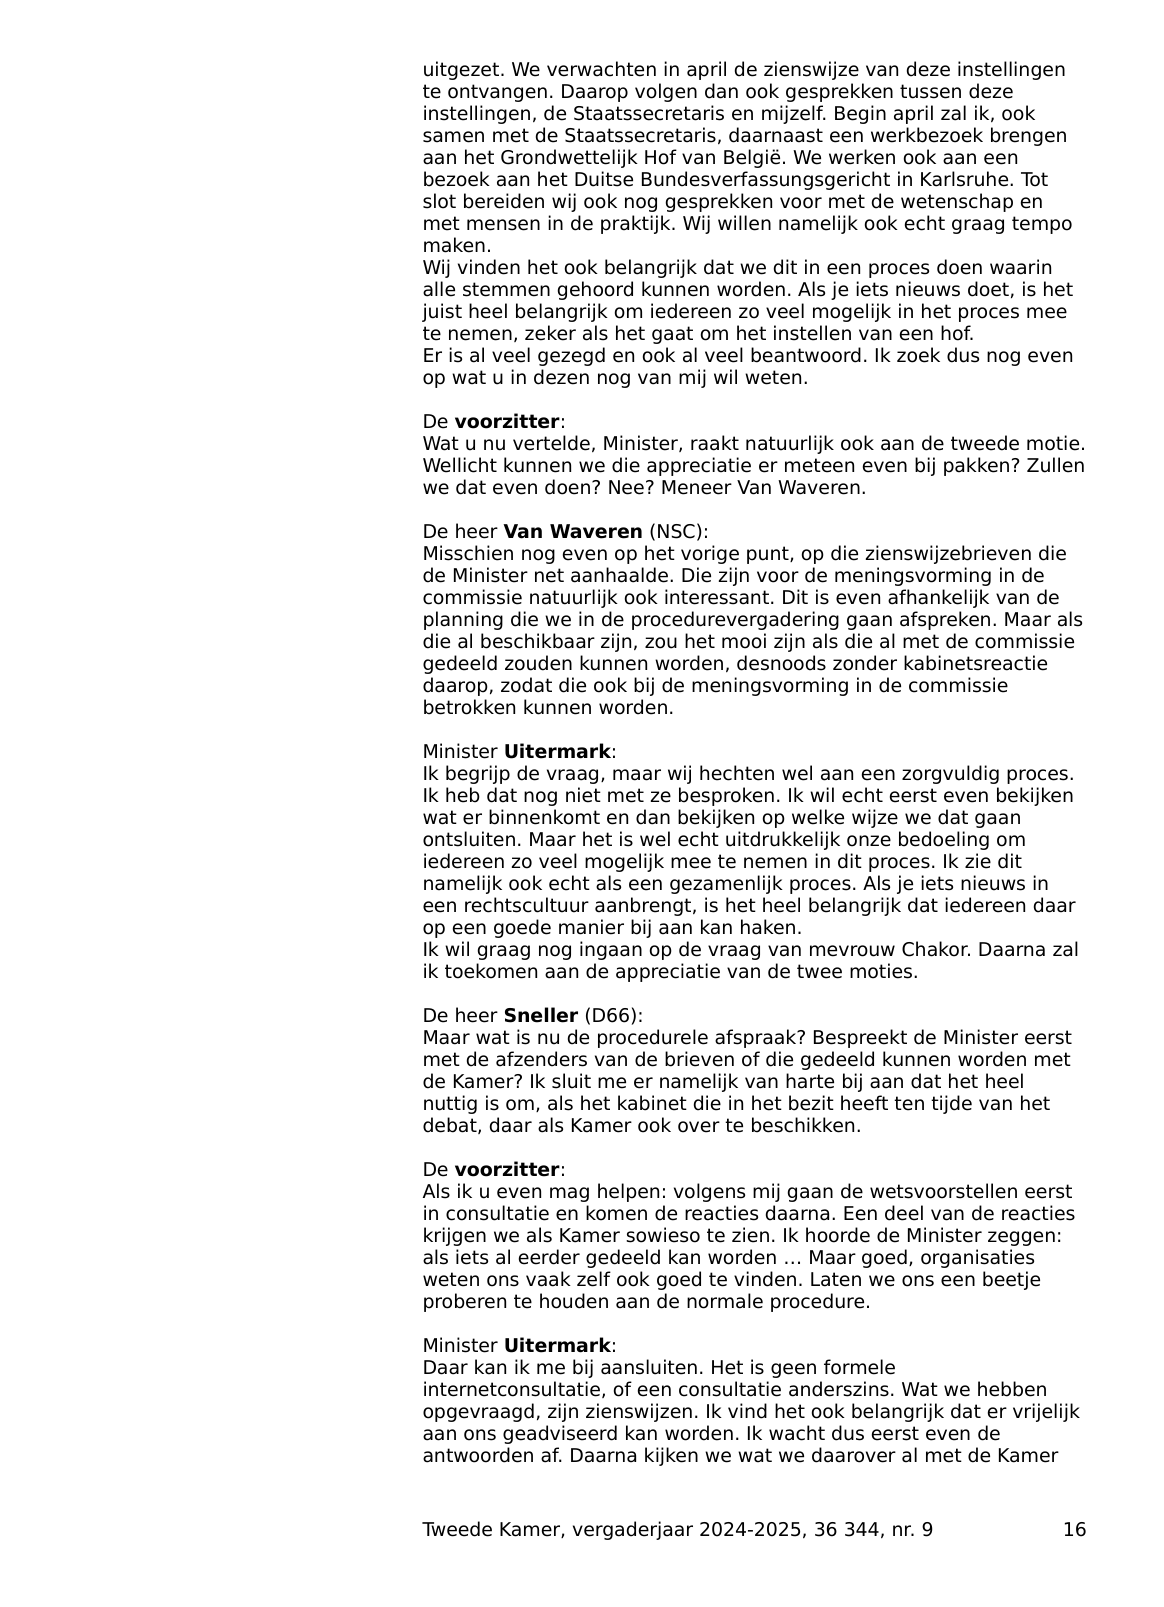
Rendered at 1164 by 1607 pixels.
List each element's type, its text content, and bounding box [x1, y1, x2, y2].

text Wat u nu vertelde, Minister, raakt natuurlijk ook aan de tweede motie. Wellicht kunnen we die appreciatie er meteen even bij pakken? Zullen we dat even doen? Nee? Meneer Van Waveren. [422, 433, 1087, 499]
text De voorzitter: [422, 411, 1087, 433]
text Daar kan ik me bij aansluiten. Het is geen formele internetconsultatie, of een consultatie anderszins. Wat we hebben opgevraagd, zijn zienswijzen. Ik vind het ook belangrijk dat er vrijelijk aan ons geadviseerd kan worden. Ik wacht dus eerst even de antwoorden af. Daarna kijken we wat we daarover al met de Kamer [422, 1357, 1087, 1467]
text De voorzitter: [422, 1159, 1087, 1181]
text De heer Sneller (D66): [422, 1005, 1087, 1027]
text Wij vinden het ook belangrijk dat we dit in een proces doen waarin alle stemmen gehoord kunnen worden. Als je iets nieuws doet, is het juist heel belangrijk om iedereen zo veel mogelijk in het proces mee te nemen, zeker als het gaat om het instellen van een hof. [422, 257, 1087, 345]
text Minister Uitermark: [422, 741, 1087, 763]
text uitgezet. We verwachten in april de zienswijze van deze instellingen te ontvangen. Daarop volgen dan ook gesprekken tussen deze instellingen, de Staatssecretaris en mijzelf. Begin april zal ik, ook samen met de Staatssecretaris, daarnaast een werkbezoek brengen aan het Grondwettelijk Hof van België. We werken ook aan een bezoek aan het Duitse Bundesverfassungsgericht in Karlsruhe. Tot slot bereiden wij ook nog gesprekken voor met de wetenschap en met mensen in de praktijk. Wij willen namelijk ook echt graag tempo maken. [422, 59, 1087, 257]
text Ik begrijp de vraag, maar wij hechten wel aan een zorgvuldig proces. Ik heb dat nog niet met ze besproken. Ik wil echt eerst even bekijken wat er binnenkomt en dan bekijken op welke wijze we dat gaan ontsluiten. Maar het is wel echt uitdrukkelijk onze bedoeling om iedereen zo veel mogelijk mee te nemen in dit proces. Ik zie dit namelijk ook echt als een gezamenlijk proces. Als je iets nieuws in een rechtscultuur aanbrengt, is het heel belangrijk dat iedereen daar op een goede manier bij aan kan haken. [422, 763, 1087, 939]
text Misschien nog even op het vorige punt, op die zienswijzebrieven die de Minister net aanhaalde. Die zijn voor de meningsvorming in de commissie natuurlijk ook interessant. Dit is even afhankelijk van de planning die we in de procedurevergadering gaan afspreken. Maar als die al beschikbaar zijn, zou het mooi zijn als die al met de commissie gedeeld zouden kunnen worden, desnoods zonder kabinetsreactie daarop, zodat die ook bij de meningsvorming in de commissie betrokken kunnen worden. [422, 543, 1087, 719]
text Als ik u even mag helpen: volgens mij gaan de wetsvoorstellen eerst in consultatie en komen de reacties daarna. Een deel van de reacties krijgen we als Kamer sowieso te zien. Ik hoorde de Minister zeggen: als iets al eerder gedeeld kan worden … Maar goed, organisaties weten ons vaak zelf ook goed te vinden. Laten we ons een beetje proberen te houden aan de normale procedure. [422, 1181, 1087, 1313]
text Maar wat is nu de procedurele afspraak? Bespreekt de Minister eerst met de afzenders van de brieven of die gedeeld kunnen worden met de Kamer? Ik sluit me er namelijk van harte bij aan dat het heel nuttig is om, als het kabinet die in het bezit heeft ten tijde van het debat, daar als Kamer ook over te beschikken. [422, 1027, 1087, 1137]
text Er is al veel gezegd en ook al veel beantwoord. Ik zoek dus nog even op wat u in dezen nog van mij wil weten. [422, 345, 1087, 389]
text De heer Van Waveren (NSC): [422, 521, 1087, 543]
text Ik wil graag nog ingaan op de vraag van mevrouw Chakor. Daarna zal ik toekomen aan de appreciatie van de twee moties. [422, 939, 1087, 983]
text Minister Uitermark: [422, 1335, 1087, 1357]
